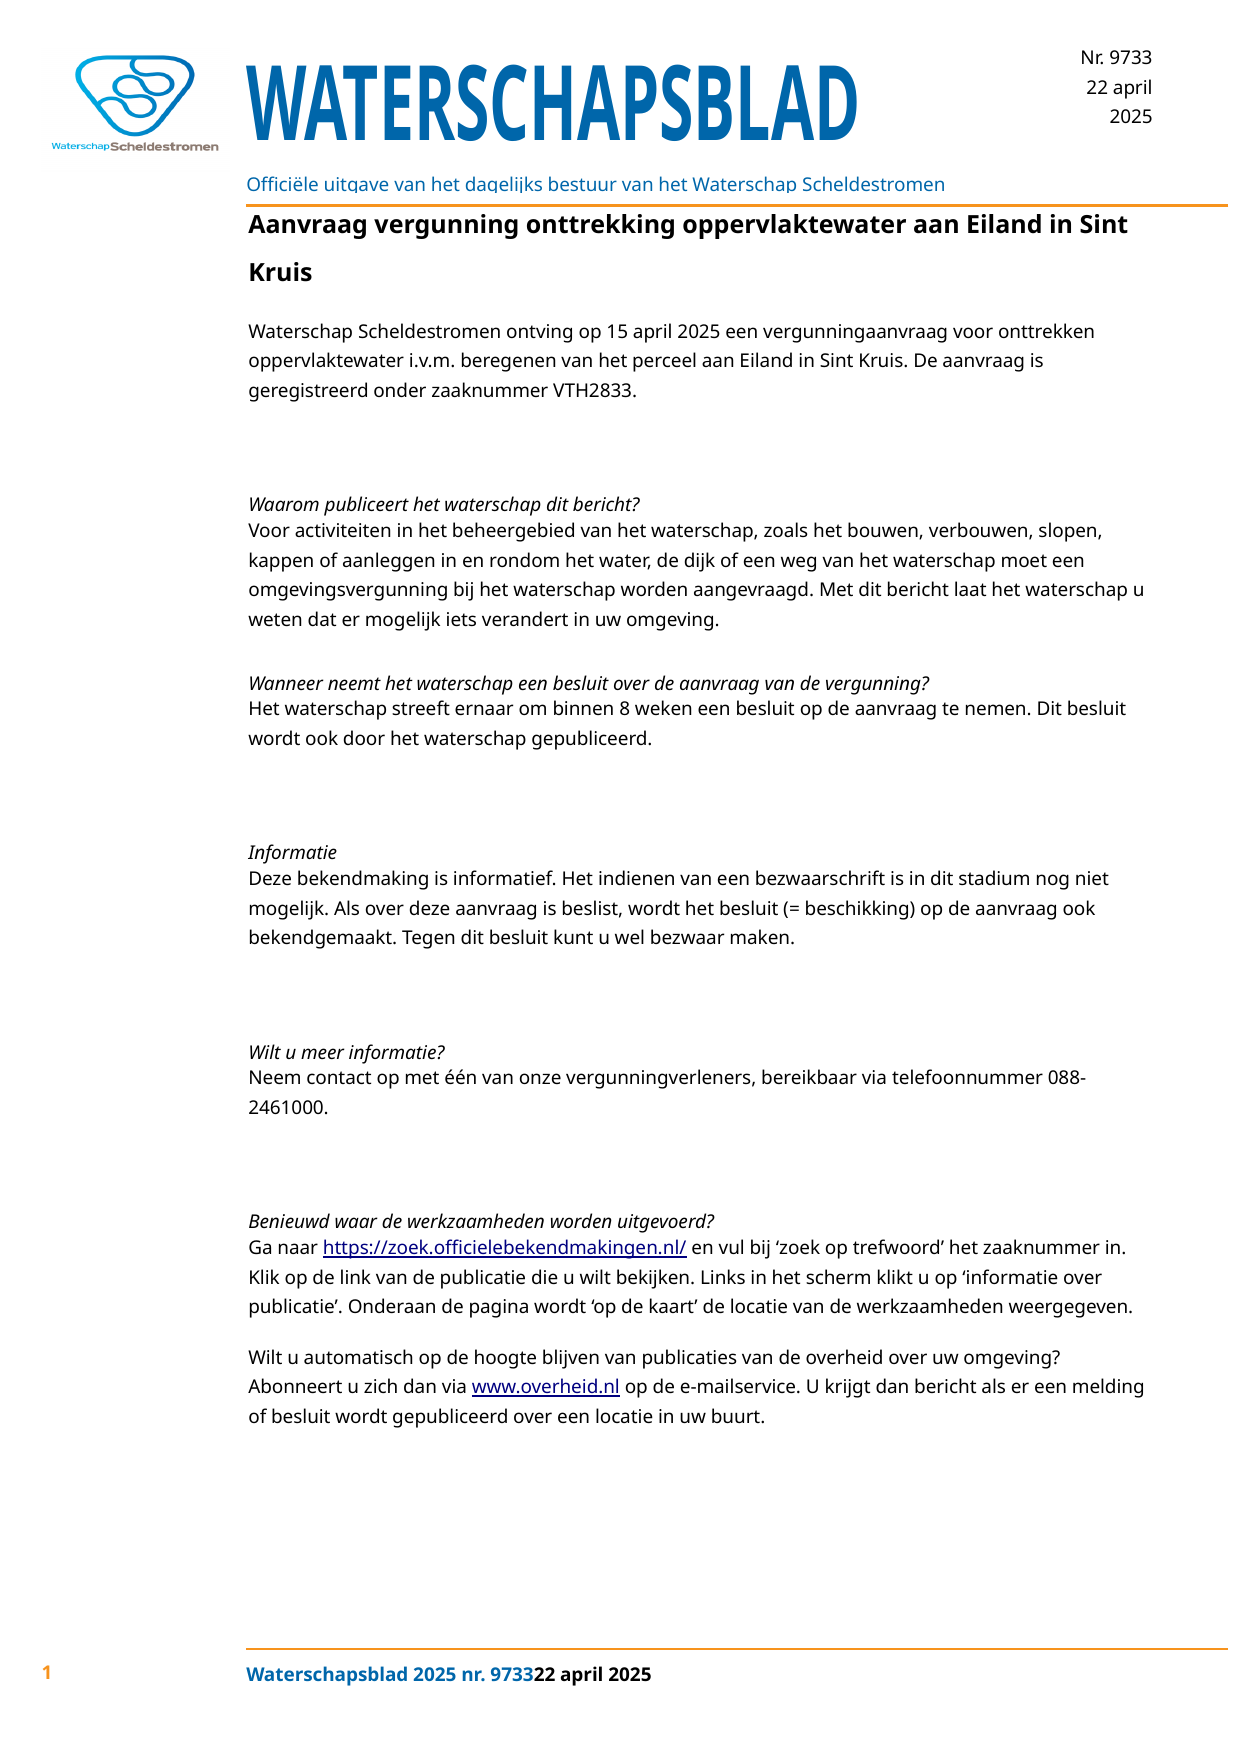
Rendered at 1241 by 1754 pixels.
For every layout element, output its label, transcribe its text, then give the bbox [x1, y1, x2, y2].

picture [41, 47, 231, 172]
text Wilt u automatisch op de hoogte blijven van publicaties van de overheid over uw omgeving? Abonneert u zich dan via www.overheid.nl op de e-mailservice. U krijgt dan bericht als er een melding of besluit wordt gepubliceerd over een locatie in uw buurt. [248, 1344, 1152, 1429]
text Benieuwd waar de werkzaamheden worden uitgevoerd? [248, 1208, 1152, 1234]
text Wilt u meer informatie? [248, 1039, 1152, 1064]
text Ga naar https://zoek.officielebekendmakingen.nl/ en vul bij ‘zoek op trefwoord’ het zaaknummer in. Klik op de link van de publicatie die u wilt bekijken. Links in het scherm klikt u op ‘informatie over publicatie’. Onderaan de pagina wordt ‘op de kaart’ de locatie van de werkzaamheden weergegeven. [248, 1234, 1152, 1319]
text Waterschap Scheldestromen ontving op 15 april 2025 een vergunningaanvraag voor onttrekken oppervlaktewater i.v.m. beregenen van het perceel aan Eiland in Sint Kruis. De aanvraag is geregistreerd onder zaaknummer VTH2833. [248, 318, 1152, 403]
text Wanneer neemt het waterschap een besluit over de aanvraag van de vergunning? [248, 670, 1152, 696]
text Voor activiteiten in het beheergebied van het waterschap, zoals het bouwen, verbouwen, slopen, kappen of aanleggen in en rondom het water, de dijk of een weg van het waterschap moet een omgevingsvergunning bij het waterschap worden aangevraagd. Met dit bericht laat het waterschap u weten dat er mogelijk iets verandert in uw omgeving. [248, 517, 1152, 632]
text Deze bekendmaking is informatief. Het indienen van een bezwaarschrift is in dit stadium nog niet mogelijk. Als over deze aanvraag is beslist, wordt het besluit (= beschikking) op de aanvraag ook bekendgemaakt. Tegen dit besluit kunt u wel bezwaar maken. [248, 865, 1152, 950]
text Het waterschap streeft ernaar om binnen 8 weken een besluit op de aanvraag te nemen. Dit besluit wordt ook door het waterschap gepubliceerd. [248, 696, 1152, 751]
text Neem contact op met één van onze vergunningverleners, bereikbaar via telefoonnummer 088-2461000. [248, 1064, 1152, 1120]
text Aanvraag vergunning onttrekking oppervlaktewater aan Eiland in Sint Kruis [248, 207, 1152, 288]
text Waarom publiceert het waterschap dit bericht? [248, 491, 1152, 517]
text Informatie [248, 839, 1152, 865]
